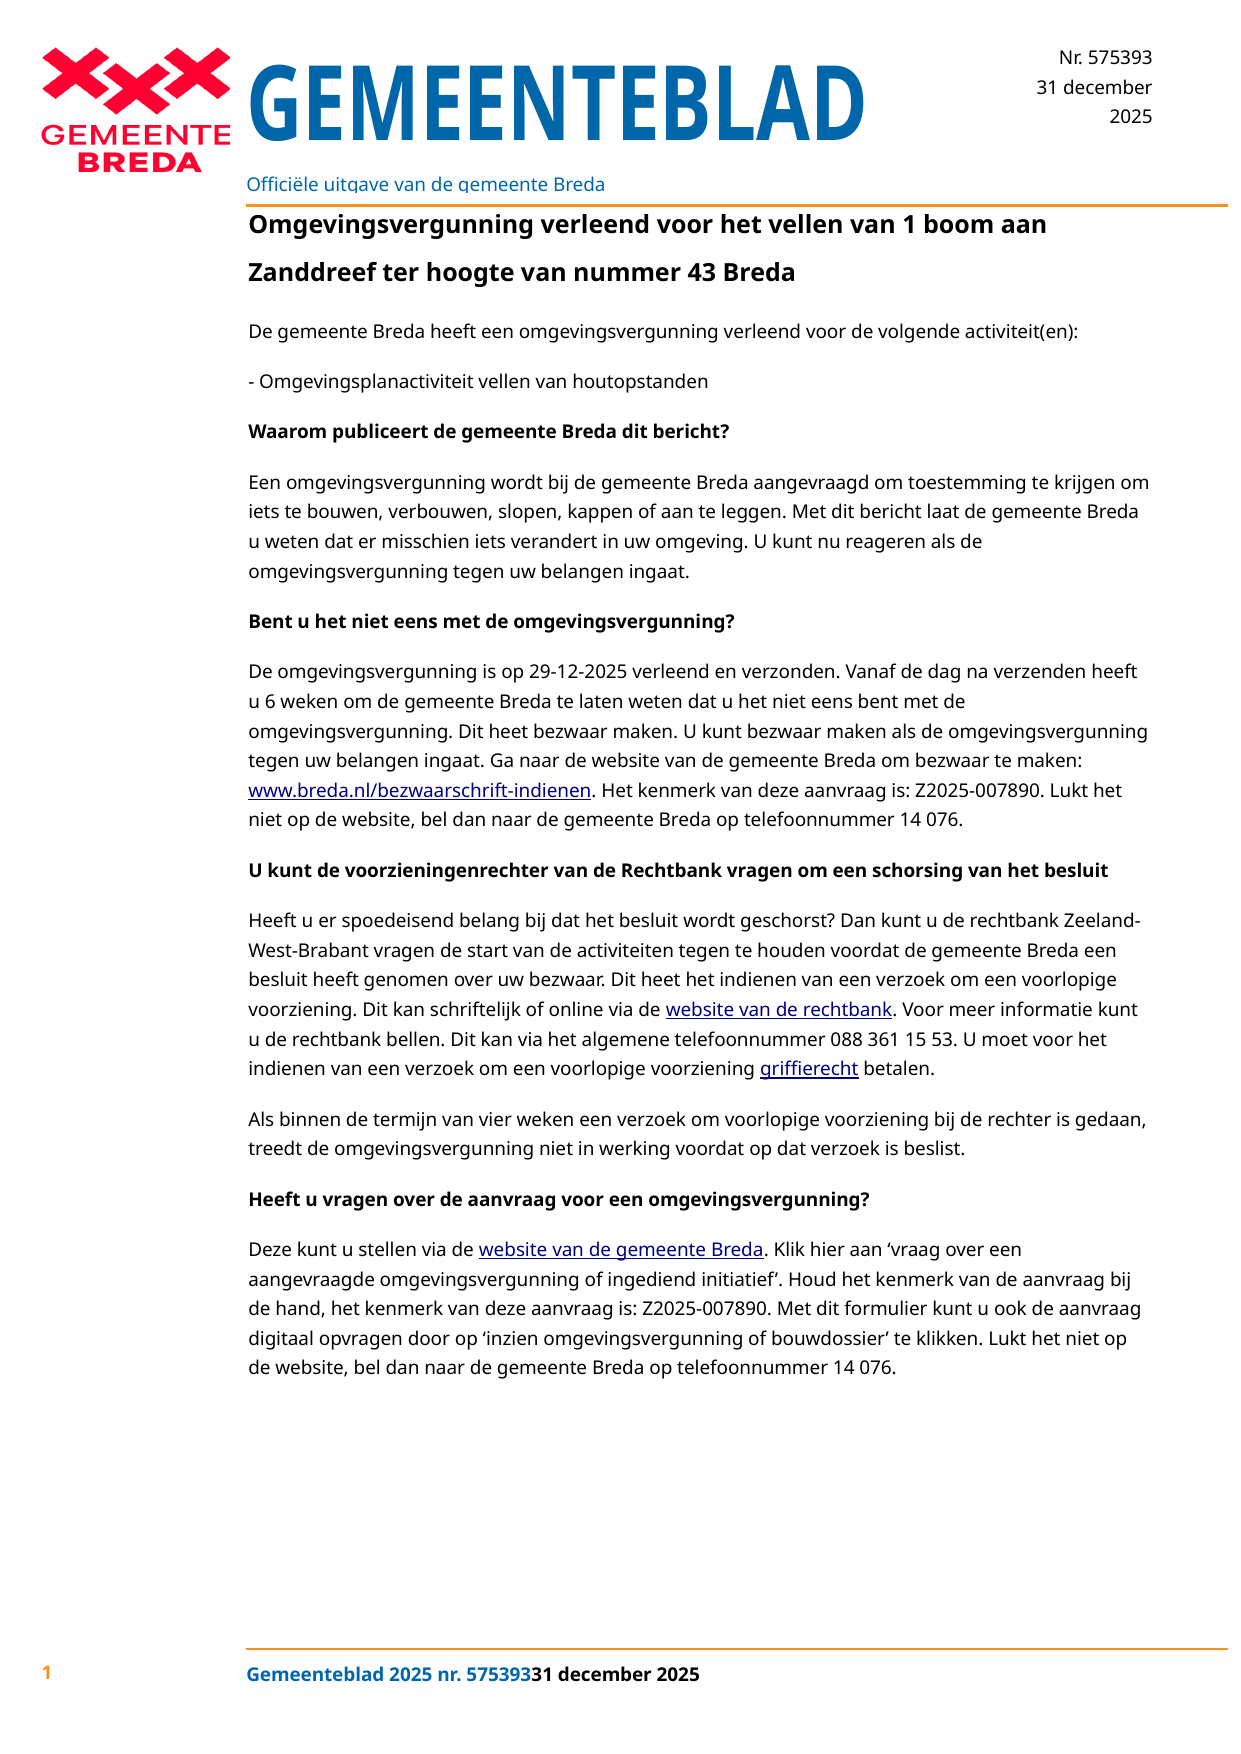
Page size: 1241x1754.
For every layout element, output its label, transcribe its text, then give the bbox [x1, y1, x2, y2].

text Heeft u er spoedeisend belang bij dat het besluit wordt geschorst? Dan kunt u de rechtbank Zeeland-West-Brabant vragen de start van de activiteiten tegen te houden voordat de gemeente Breda een besluit heeft genomen over uw bezwaar. Dit heet het indienen van een verzoek om een voorlopige voorziening. Dit kan schriftelijk of online via de website van de rechtbank. Voor meer informatie kunt u de rechtbank bellen. Dit kan via het algemene telefoonnummer 088 361 15 53. U moet voor het indienen van een verzoek om een voorlopige voorziening griffierecht betalen. [248, 907, 1152, 1081]
text - Omgevingsplanactiviteit vellen van houtopstanden [248, 368, 1152, 394]
text De omgevingsvergunning is op 29-12-2025 verleend en verzonden. Vanaf de dag na verzenden heeft u 6 weken om de gemeente Breda te laten weten dat u het niet eens bent met de omgevingsvergunning. Dit heet bezwaar maken. U kunt bezwaar maken als de omgevingsvergunning tegen uw belangen ingaat. Ga naar de website van de gemeente Breda om bezwaar te maken: www.breda.nl/bezwaarschrift-indienen. Het kenmerk van deze aanvraag is: Z2025-007890. Lukt het niet op de website, bel dan naar de gemeente Breda op telefoonnummer 14 076. [248, 659, 1152, 832]
text Deze kunt u stellen via de website van de gemeente Breda. Klik hier aan ‘vraag over een aangevraagde omgevingsvergunning of ingediend initiatief’. Houd het kenmerk van de aanvraag bij de hand, het kenmerk van deze aanvraag is: Z2025-007890. Met dit formulier kunt u ook de aanvraag digitaal opvragen door op ‘inzien omgevingsvergunning of bouwdossier’ te klikken. Lukt het niet op de website, bel dan naar de gemeente Breda op telefoonnummer 14 076. [248, 1236, 1152, 1380]
text Bent u het niet eens met de omgevingsvergunning? [248, 608, 1152, 634]
text Omgevingsvergunning verleend voor het vellen van 1 boom aan Zanddreef ter hoogte van nummer 43 Breda [248, 207, 1152, 288]
text Heeft u vragen over de aanvraag voor een omgevingsvergunning? [248, 1186, 1152, 1212]
text Een omgevingsvergunning wordt bij de gemeente Breda aangevraagd om toestemming te krijgen om iets te bouwen, verbouwen, slopen, kappen of aan te leggen. Met dit bericht laat de gemeente Breda u weten dat er misschien iets verandert in uw omgeving. U kunt nu reageren als de omgevingsvergunning tegen uw belangen ingaat. [248, 469, 1152, 584]
text Waarom publiceert de gemeente Breda dit bericht? [248, 419, 1152, 444]
text U kunt de voorzieningenrechter van de Rechtbank vragen om een schorsing van het besluit [248, 857, 1152, 883]
text De gemeente Breda heeft een omgevingsvergunning verleend voor de volgende activiteit(en): [248, 318, 1152, 344]
text Als binnen de termijn van vier weken een verzoek om voorlopige voorziening bij de rechter is gedaan, treedt de omgevingsvergunning niet in werking voordat op dat verzoek is beslist. [248, 1106, 1152, 1161]
picture [41, 47, 231, 172]
